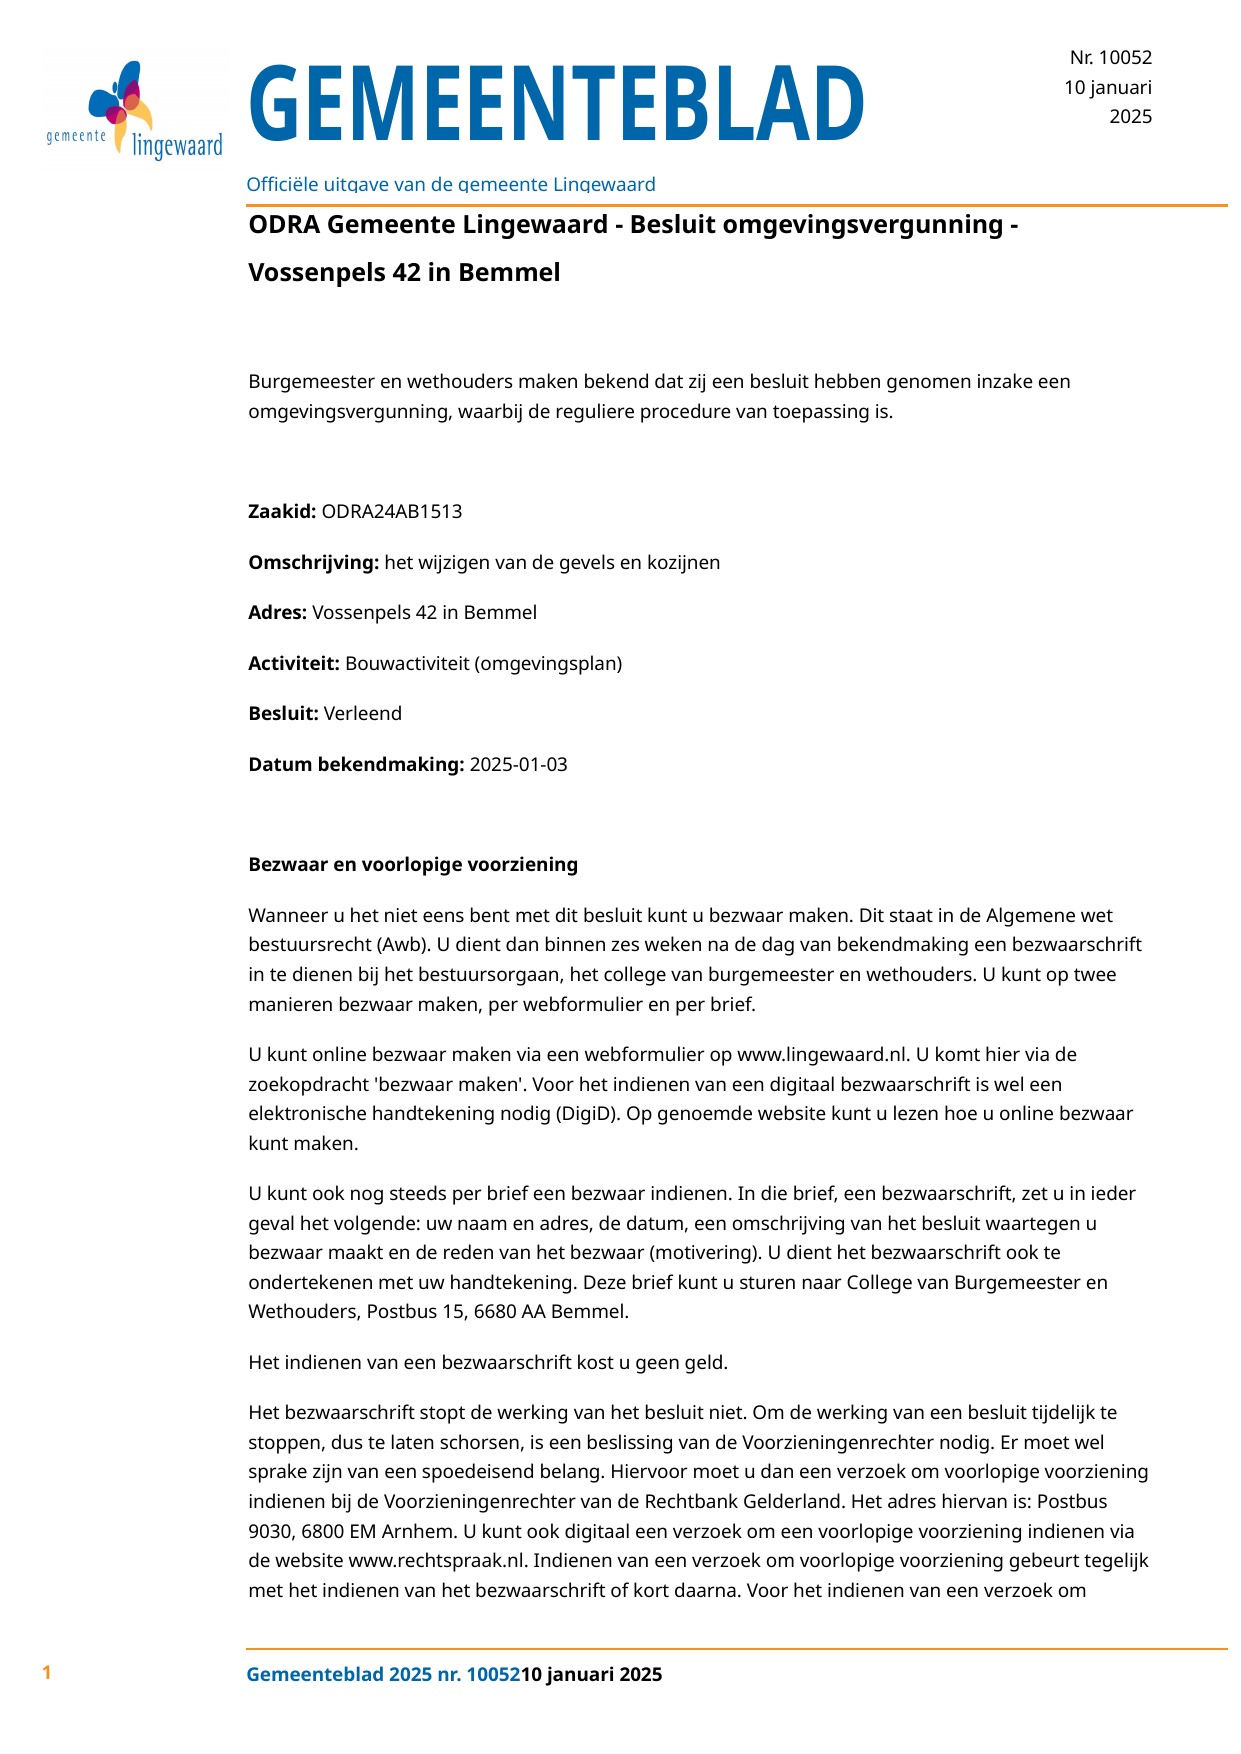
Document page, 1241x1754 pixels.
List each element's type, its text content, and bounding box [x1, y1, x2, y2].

text Zaakid: ODRA24AB1513 [248, 499, 1152, 524]
text Activiteit: Bouwactiviteit (omgevingsplan) [248, 650, 1152, 676]
picture [41, 47, 231, 172]
text Het bezwaarschrift stopt de werking van het besluit niet. Om de werking van een besluit tijdelijk te stoppen, dus te laten schorsen, is een beslissing van de Voorzieningenrechter nodig. Er moet wel sprake zijn van een spoedeisend belang. Hiervoor moet u dan een verzoek om voorlopige voorziening indienen bij de Voorzieningenrechter van de Rechtbank Gelderland. Het adres hiervan is: Postbus 9030, 6800 EM Arnhem. U kunt ook digitaal een verzoek om een voorlopige voorziening indienen via de website www.rechtspraak.nl. Indienen van een verzoek om voorlopige voorziening gebeurt tegelijk met het indienen van het bezwaarschrift of kort daarna. Voor het indienen van een verzoek om [248, 1399, 1152, 1603]
text Wanneer u het niet eens bent met dit besluit kunt u bezwaar maken. Dit staat in de Algemene wet bestuursrecht (Awb). U dient dan binnen zes weken na de dag van bekendmaking een bezwaarschrift in te dienen bij het bestuursorgaan, het college van burgemeester en wethouders. U kunt op twee manieren bezwaar maken, per webformulier en per brief. [248, 902, 1152, 1017]
text ODRA Gemeente Lingewaard - Besluit omgevingsvergunning - Vossenpels 42 in Bemmel [248, 207, 1152, 288]
text Datum bekendmaking: 2025-01-03 [248, 751, 1152, 777]
text Besluit: Verleend [248, 700, 1152, 726]
text Adres: Vossenpels 42 in Bemmel [248, 599, 1152, 625]
text Het indienen van een bezwaarschrift kost u geen geld. [248, 1349, 1152, 1375]
text U kunt online bezwaar maken via een webformulier op www.lingewaard.nl. U komt hier via de zoekopdracht 'bezwaar maken'. Voor het indienen van een digitaal bezwaarschrift is wel een elektronische handtekening nodig (DigiD). Op genoemde website kunt u lezen hoe u online bezwaar kunt maken. [248, 1041, 1152, 1156]
text Burgemeester en wethouders maken bekend dat zij een besluit hebben genomen inzake een omgevingsvergunning, waarbij de reguliere procedure van toepassing is. [248, 368, 1152, 424]
text U kunt ook nog steeds per brief een bezwaar indienen. In die brief, een bezwaarschrift, zet u in ieder geval het volgende: uw naam en adres, de datum, een omschrijving van het besluit waartegen u bezwaar maakt en de reden van het bezwaar (motivering). U dient het bezwaarschrift ook te ondertekenen met uw handtekening. Deze brief kunt u sturen naar College van Burgemeester en Wethouders, Postbus 15, 6680 AA Bemmel. [248, 1180, 1152, 1324]
text Omschrijving: het wijzigen van de gevels en kozijnen [248, 549, 1152, 575]
text Bezwaar en voorlopige voorziening [248, 852, 1152, 877]
